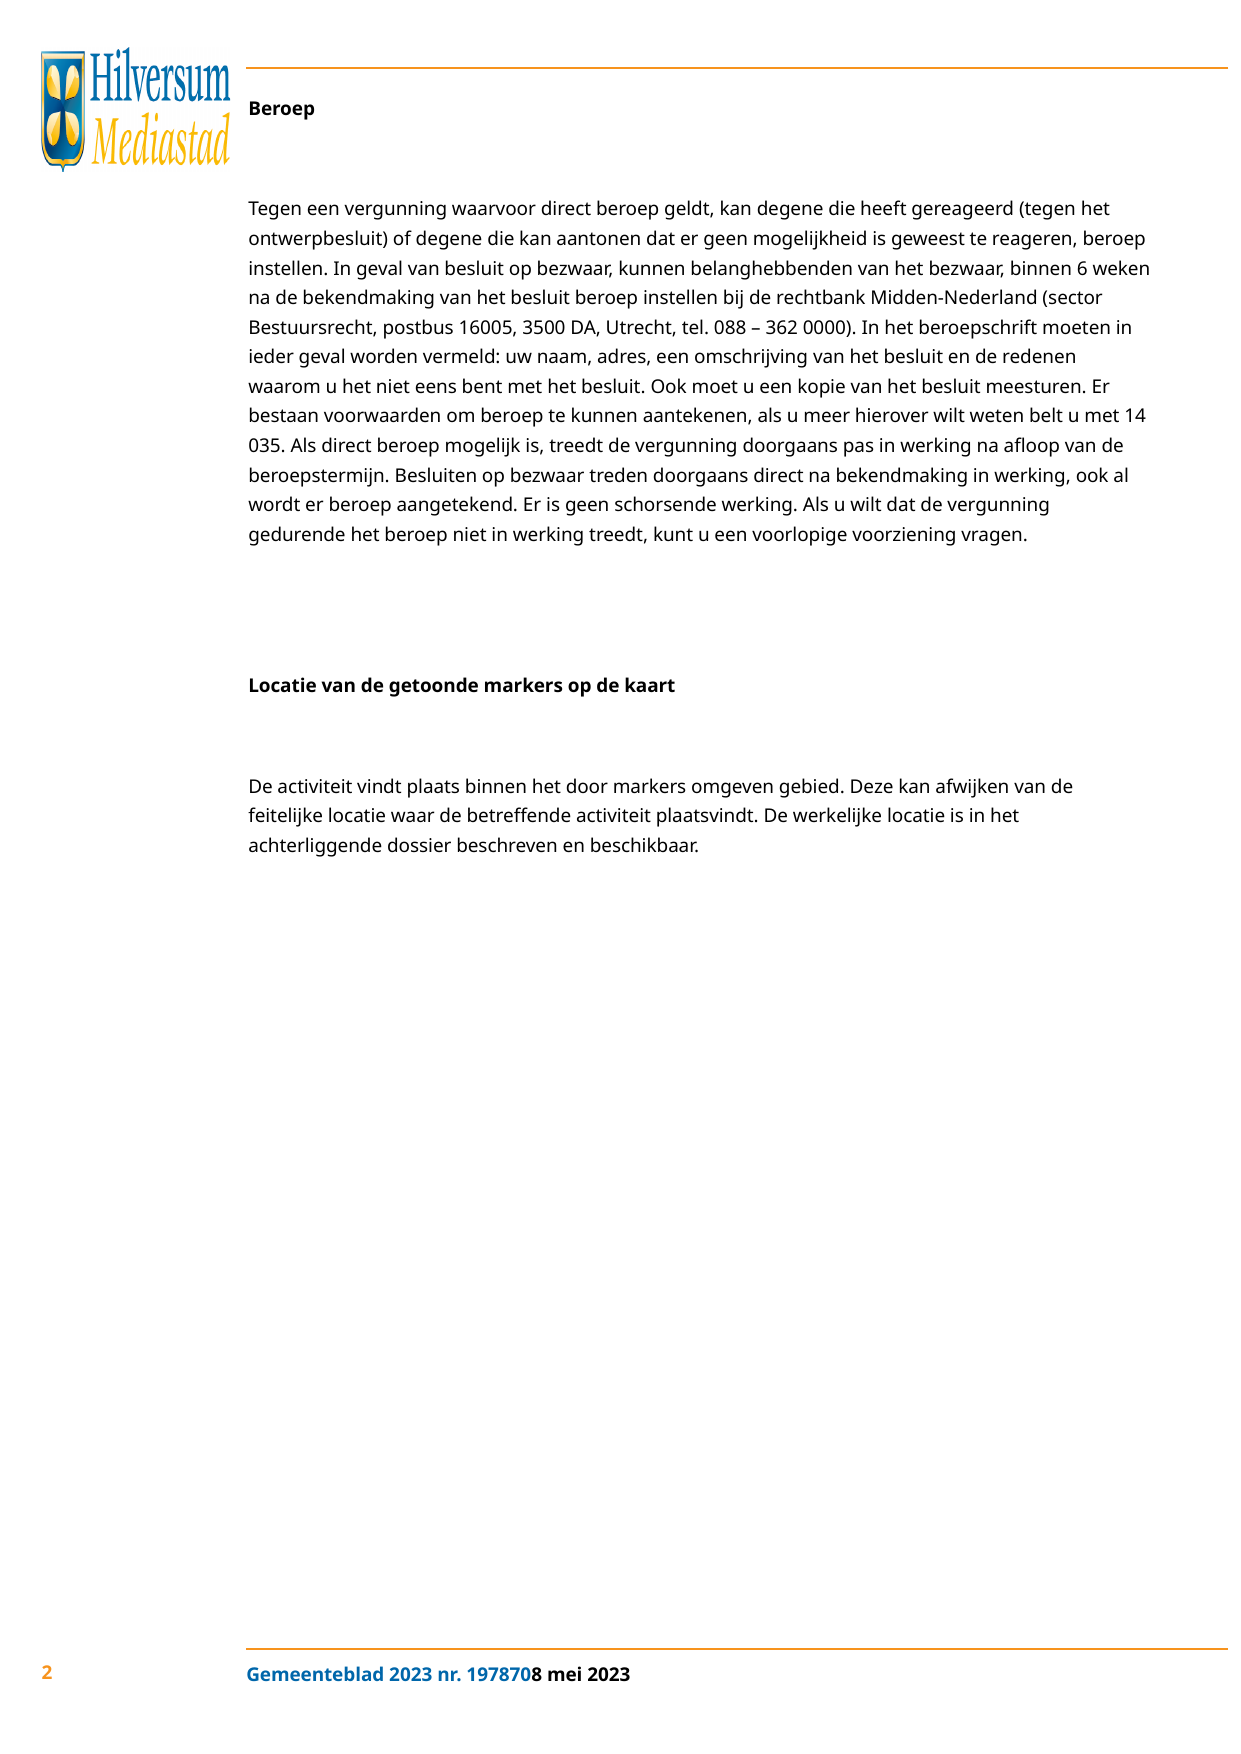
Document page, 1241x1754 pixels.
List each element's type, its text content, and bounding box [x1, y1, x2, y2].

text Locatie van de getoonde markers op de kaart [248, 672, 1152, 698]
text Beroep [248, 95, 1152, 121]
text Tegen een vergunning waarvoor direct beroep geldt, kan degene die heeft gereageerd (tegen het ontwerpbesluit) of degene die kan aantonen dat er geen mogelijkheid is geweest te reageren, beroep instellen. In geval van besluit op bezwaar, kunnen belanghebbenden van het bezwaar, binnen 6 weken na de bekendmaking van het besluit beroep instellen bij de rechtbank Midden-Nederland (sector Bestuursrecht, postbus 16005, 3500 DA, Utrecht, tel. 088 – 362 0000). In het beroepschrift moeten in ieder geval worden vermeld: uw naam, adres, een omschrijving van het besluit en de redenen waarom u het niet eens bent met het besluit. Ook moet u een kopie van het besluit meesturen. Er bestaan voorwaarden om beroep te kunnen aantekenen, als u meer hierover wilt weten belt u met 14 035. Als direct beroep mogelijk is, treedt de vergunning doorgaans pas in werking na afloop van de beroepstermijn. Besluiten op bezwaar treden doorgaans direct na bekendmaking in werking, ook al wordt er beroep aangetekend. Er is geen schorsende werking. Als u wilt dat de vergunning gedurende het beroep niet in werking treedt, kunt u een voorlopige voorziening vragen. [248, 196, 1152, 547]
picture [41, 47, 231, 172]
text De activiteit vindt plaats binnen het door markers omgeven gebied. Deze kan afwijken van de feitelijke locatie waar de betreffende activiteit plaatsvindt. De werkelijke locatie is in het achterliggende dossier beschreven en beschikbaar. [248, 773, 1152, 858]
